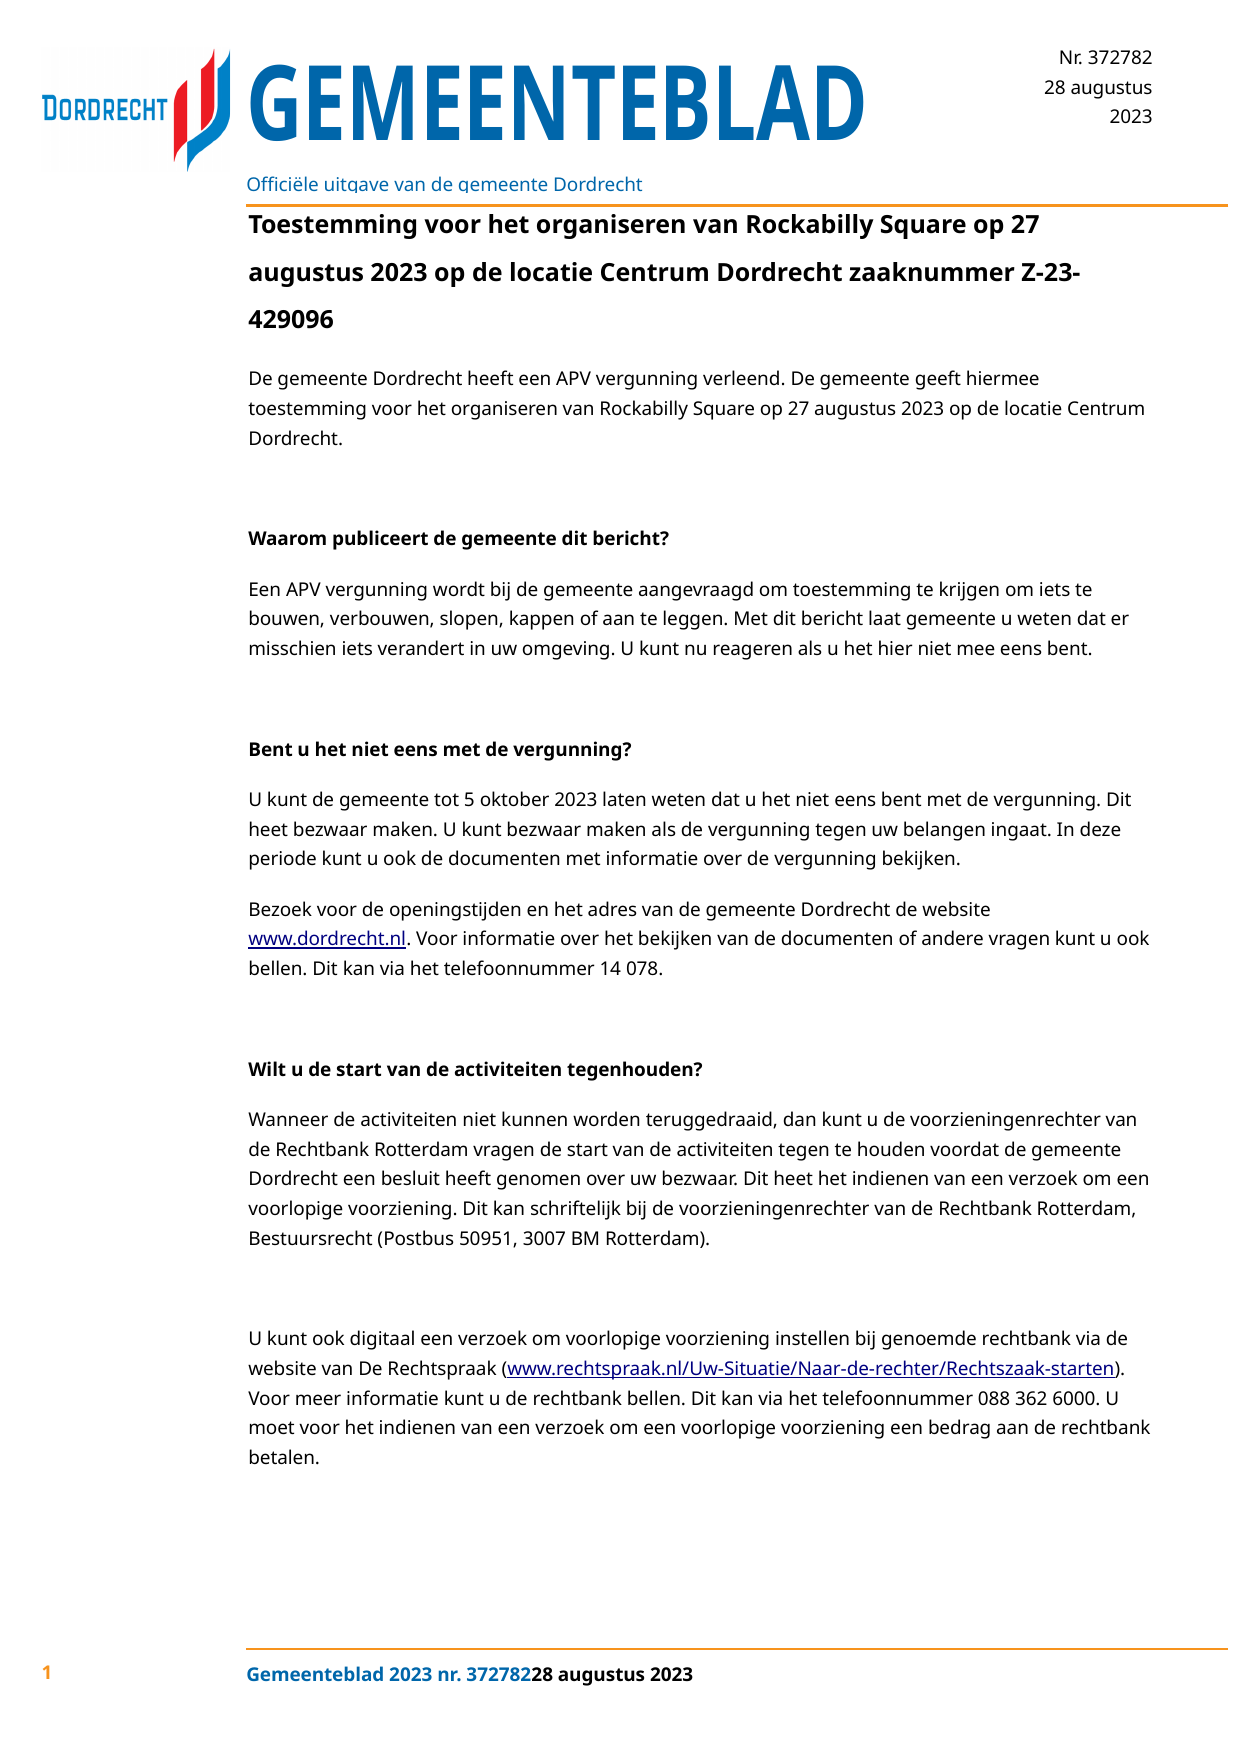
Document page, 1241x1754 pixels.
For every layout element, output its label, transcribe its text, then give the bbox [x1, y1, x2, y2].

text Wilt u de start van de activiteiten tegenhouden? [248, 1056, 1152, 1082]
text Bent u het niet eens met de vergunning? [248, 736, 1152, 762]
text Een APV vergunning wordt bij de gemeente aangevraagd om toestemming te krijgen om iets te bouwen, verbouwen, slopen, kappen of aan te leggen. Met dit bericht laat gemeente u weten dat er misschien iets verandert in uw omgeving. U kunt nu reageren als u het hier niet mee eens bent. [248, 576, 1152, 661]
text De gemeente Dordrecht heeft een APV vergunning verleend. De gemeente geeft hiermee toestemming voor het organiseren van Rockabilly Square op 27 augustus 2023 op de locatie Centrum Dordrecht. [248, 366, 1152, 450]
text U kunt ook digitaal een verzoek om voorlopige voorziening instellen bij genoemde rechtbank via de website van De Rechtspraak (www.rechtspraak.nl/Uw-Situatie/Naar-de-rechter/Rechtszaak-starten). Voor meer informatie kunt u de rechtbank bellen. Dit kan via het telefoonnummer 088 362 6000. U moet voor het indienen van een verzoek om een voorlopige voorziening een bedrag aan de rechtbank betalen. [248, 1326, 1152, 1469]
picture [41, 47, 231, 172]
text Bezoek voor de openingstijden en het adres van de gemeente Dordrecht de website www.dordrecht.nl. Voor informatie over het bekijken van de documenten of andere vragen kunt u ook bellen. Dit kan via het telefoonnummer 14 078. [248, 896, 1152, 981]
text Toestemming voor het organiseren van Rockabilly Square op 27 augustus 2023 op de locatie Centrum Dordrecht zaaknummer Z-23-429096 [248, 207, 1152, 336]
text Waarom publiceert de gemeente dit bericht? [248, 526, 1152, 551]
text Wanneer de activiteiten niet kunnen worden teruggedraaid, dan kunt u de voorzieningenrechter van de Rechtbank Rotterdam vragen de start van de activiteiten tegen te houden voordat de gemeente Dordrecht een besluit heeft genomen over uw bezwaar. Dit heet het indienen van een verzoek om een voorlopige voorziening. Dit kan schriftelijk bij de voorzieningenrechter van de Rechtbank Rotterdam, Bestuursrecht (Postbus 50951, 3007 BM Rotterdam). [248, 1106, 1152, 1250]
text U kunt de gemeente tot 5 oktober 2023 laten weten dat u het niet eens bent met de vergunning. Dit heet bezwaar maken. U kunt bezwaar maken als de vergunning tegen uw belangen ingaat. In deze periode kunt u ook de documenten met informatie over de vergunning bekijken. [248, 786, 1152, 871]
